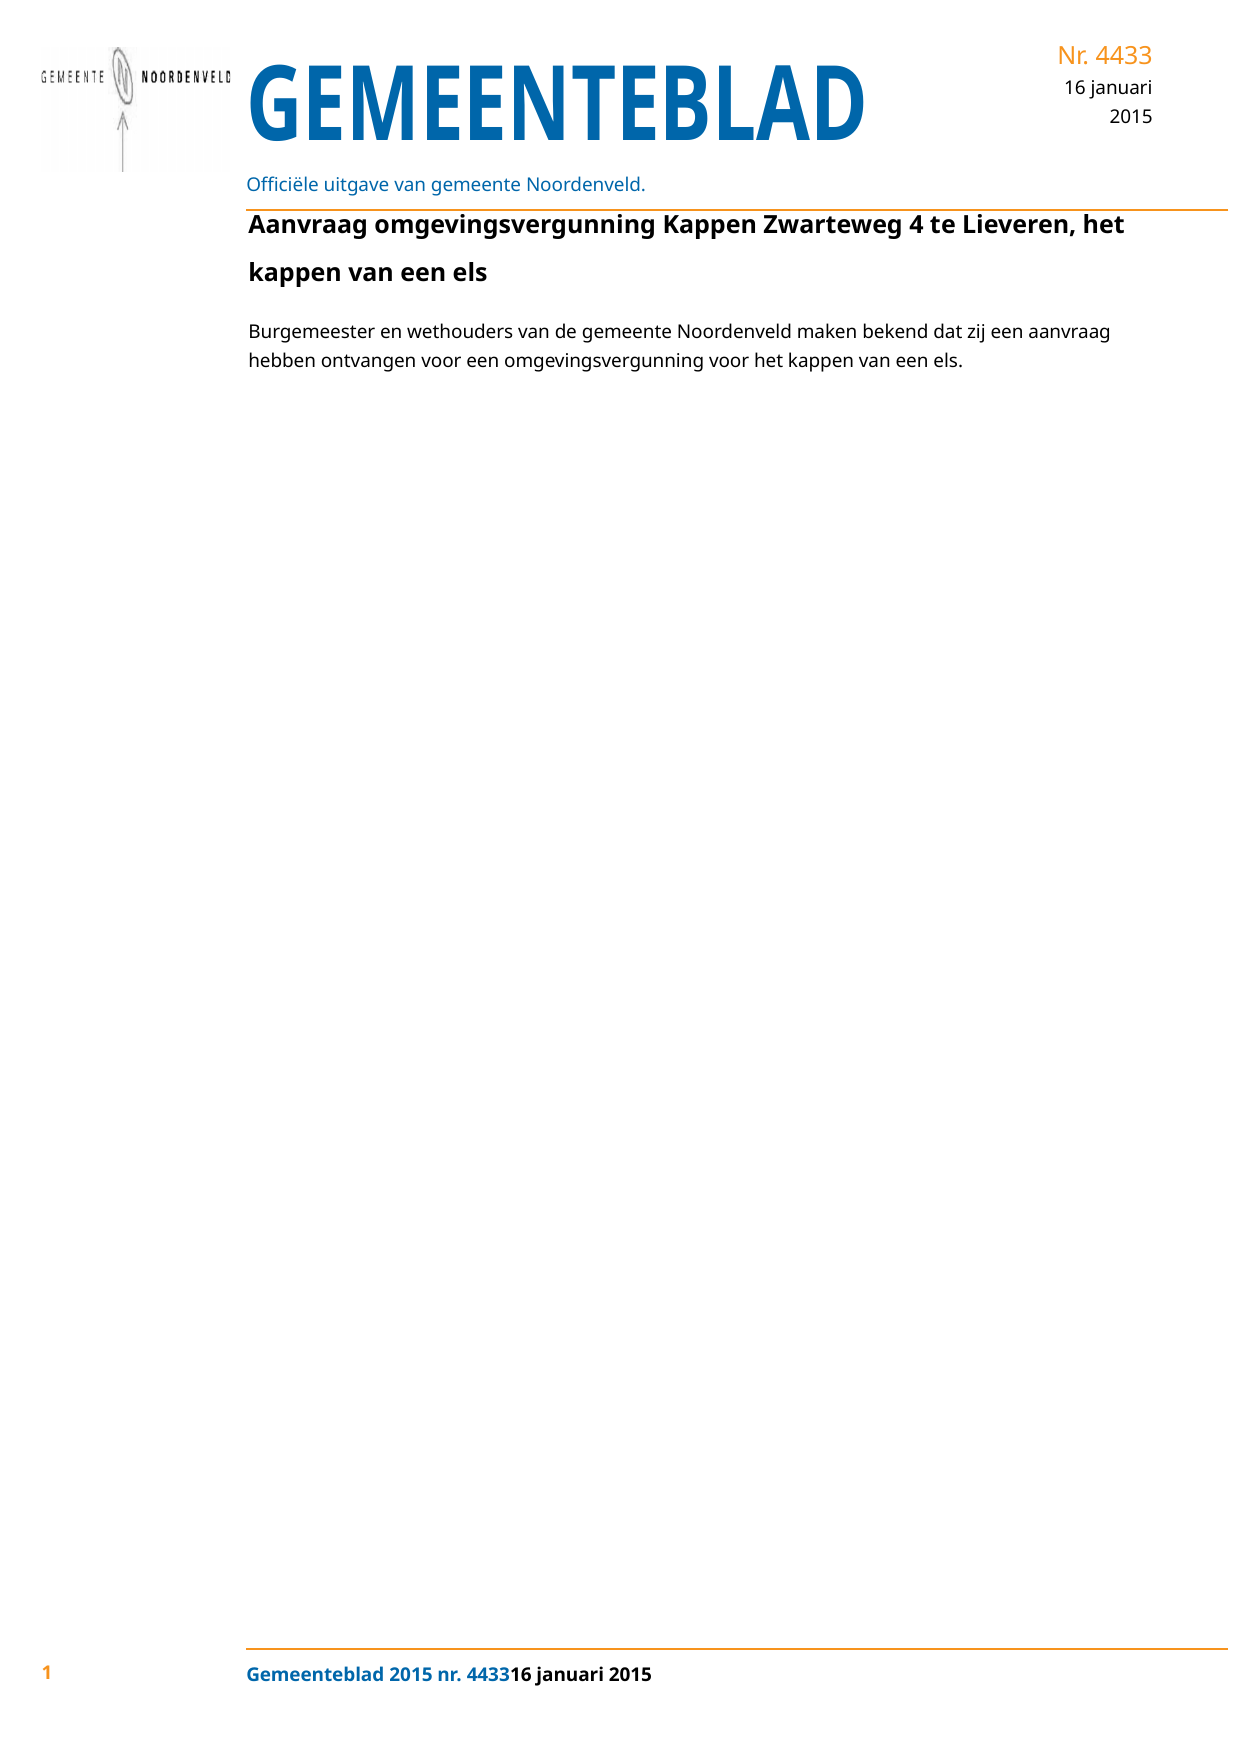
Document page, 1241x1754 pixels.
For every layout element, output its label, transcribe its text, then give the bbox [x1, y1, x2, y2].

text Burgemeester en wethouders van de gemeente Noordenveld maken bekend dat zij een aanvraag hebben ontvangen voor een omgevingsvergunning voor het kappen van een els. [248, 318, 1152, 373]
picture [41, 47, 231, 172]
text Aanvraag omgevingsvergunning Kappen Zwarteweg 4 te Lieveren, het kappen van een els [248, 211, 1152, 288]
